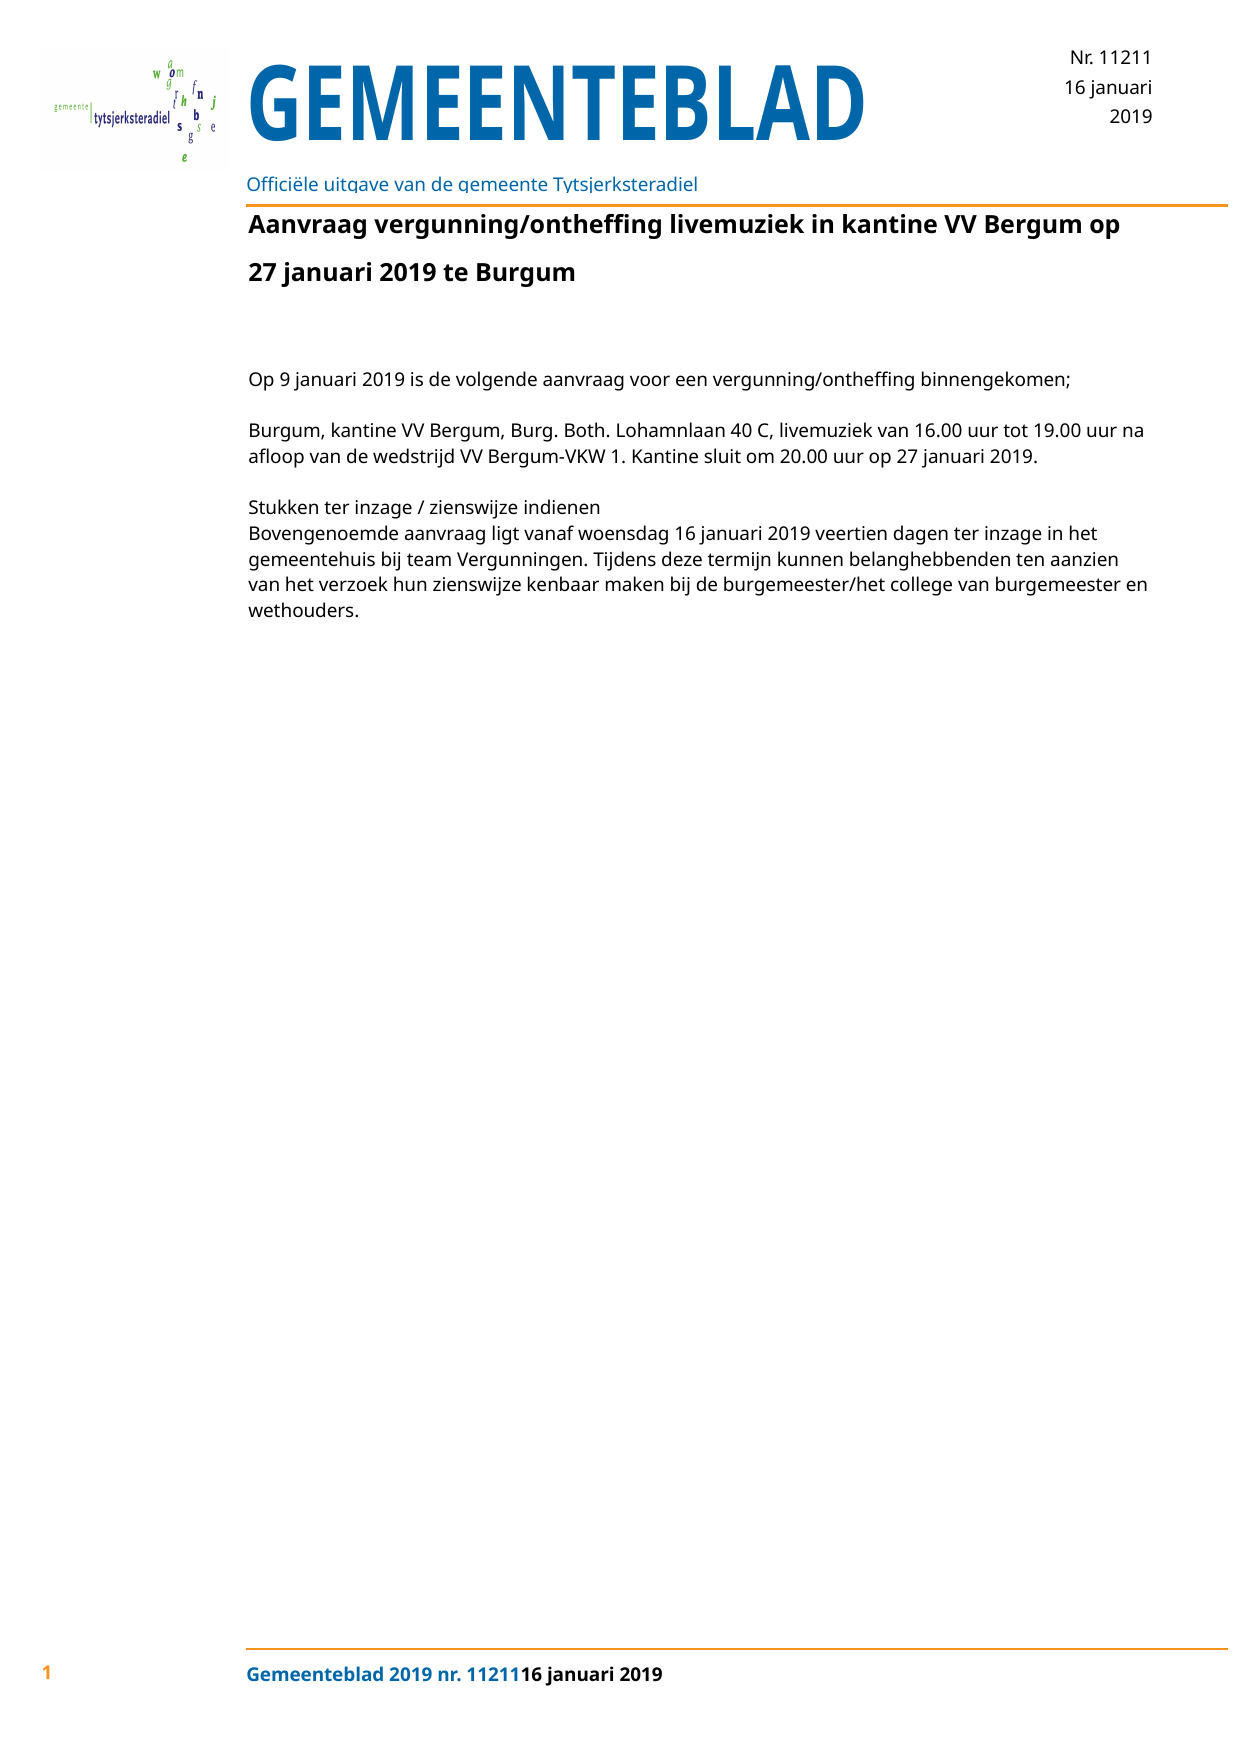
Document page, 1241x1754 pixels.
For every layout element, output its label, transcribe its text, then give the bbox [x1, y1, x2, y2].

text Bovengenoemde aanvraag ligt vanaf woensdag 16 januari 2019 veertien dagen ter inzage in het gemeentehuis bij team Vergunningen. Tijdens deze termijn kunnen belanghebbenden ten aanzien van het verzoek hun zienswijze kenbaar maken bij de burgemeester/het college van burgemeester en wethouders. [248, 520, 1152, 623]
text Burgum, kantine VV Bergum, Burg. Both. Lohamnlaan 40 C, livemuziek van 16.00 uur tot 19.00 uur na afloop van de wedstrijd VV Bergum-VKW 1. Kantine sluit om 20.00 uur op 27 januari 2019. [248, 417, 1152, 469]
text Stukken ter inzage / zienswijze indienen [248, 494, 1152, 520]
text Op 9 januari 2019 is de volgende aanvraag voor een vergunning/ontheffing binnengekomen; [248, 366, 1152, 391]
text Aanvraag vergunning/ontheffing livemuziek in kantine VV Bergum op 27 januari 2019 te Burgum [248, 207, 1152, 288]
picture [41, 47, 231, 172]
